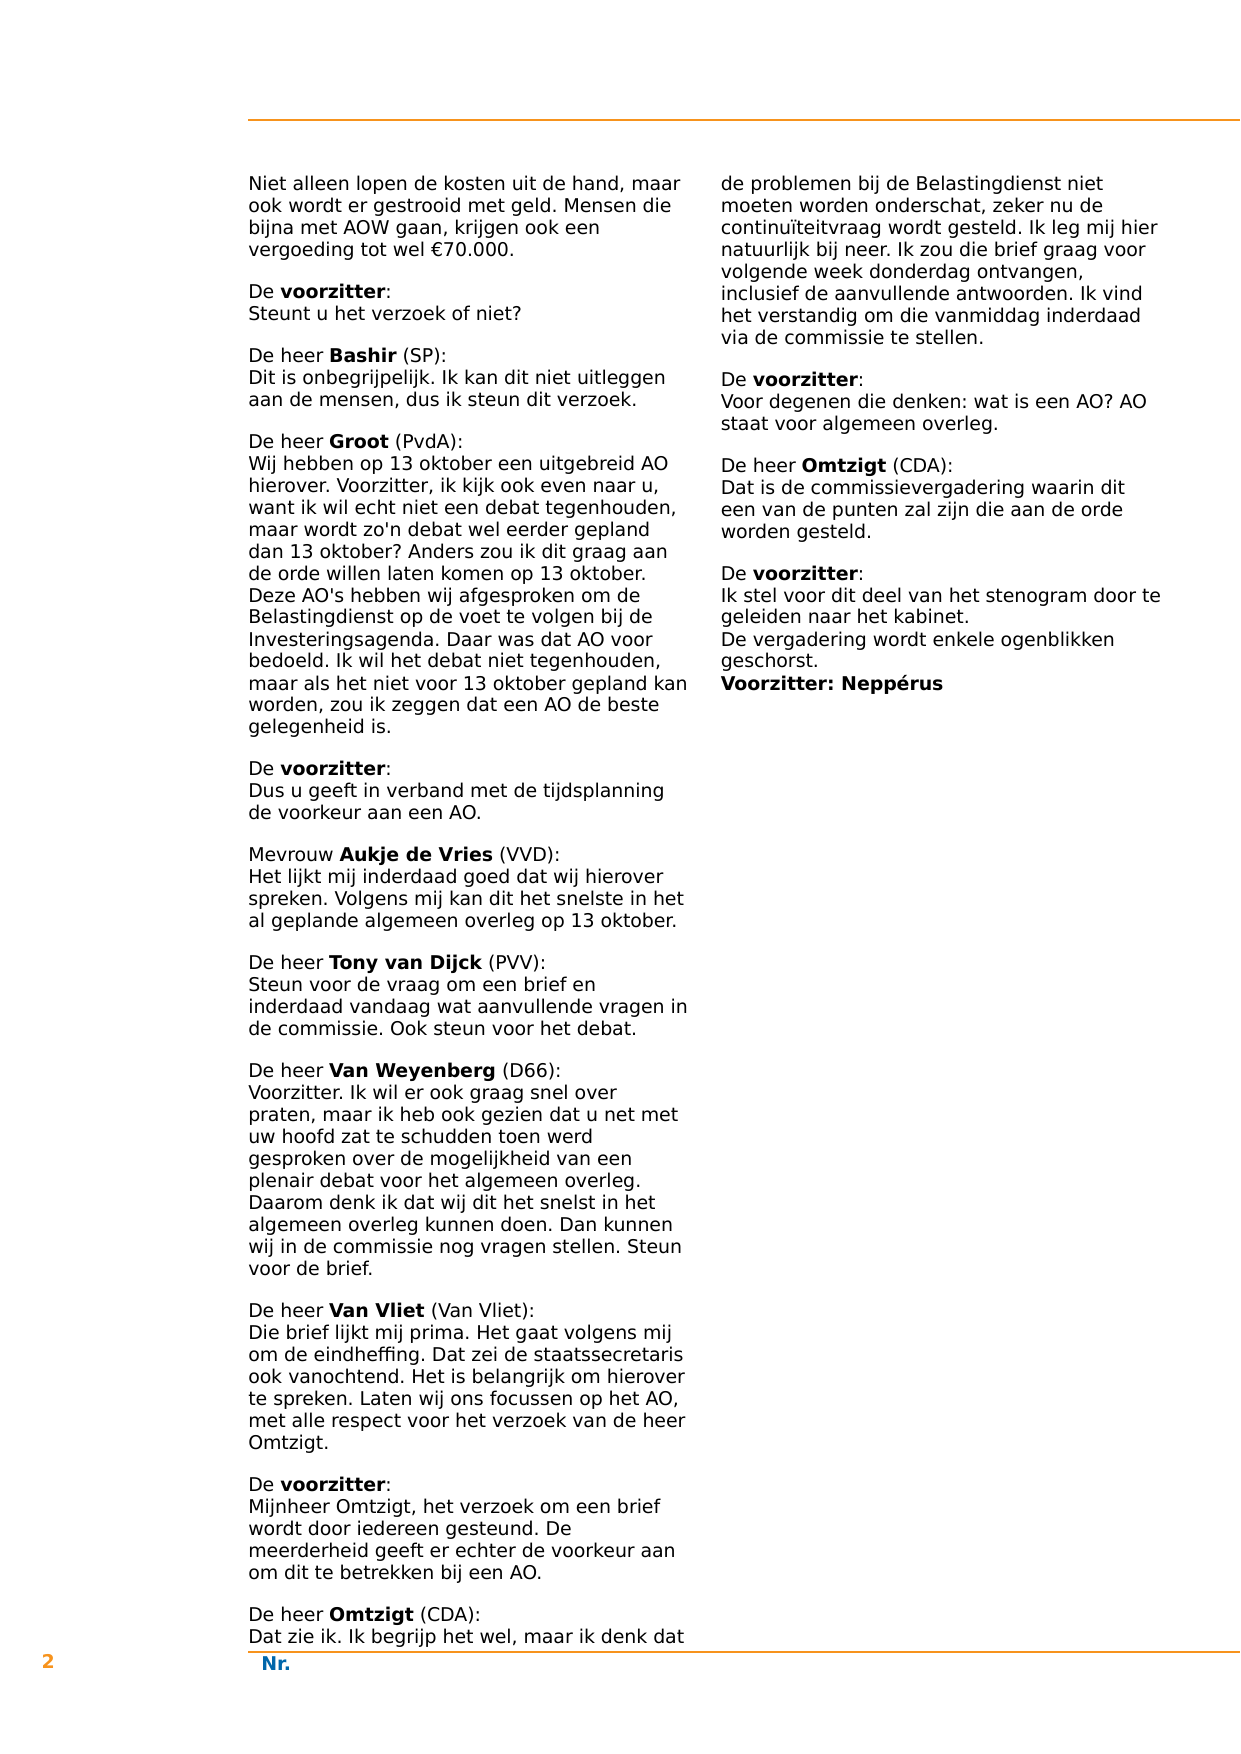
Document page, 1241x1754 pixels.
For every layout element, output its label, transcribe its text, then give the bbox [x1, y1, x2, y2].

text Dus u geeft in verband met de tijdsplanning de voorkeur aan een AO. [248, 780, 691, 824]
text de problemen bij de Belastingdienst niet moeten worden onderschat, zeker nu de continuïteitvraag wordt gesteld. Ik leg mij hier natuurlijk bij neer. Ik zou die brief graag voor volgende week donderdag ontvangen, inclusief de aanvullende antwoorden. Ik vind het verstandig om die vanmiddag inderdaad via de commissie te stellen. [721, 173, 1163, 349]
text Dat is de commissievergadering waarin dit een van de punten zal zijn die aan de orde worden gesteld. [721, 477, 1163, 542]
text De vergadering wordt enkele ogenblikken geschorst. [721, 628, 1163, 672]
text Voorzitter: Neppérus [721, 672, 1163, 694]
text De voorzitter: [248, 1474, 691, 1496]
text Wij hebben op 13 oktober een uitgebreid AO hierover. Voorzitter, ik kijk ook even naar u, want ik wil echt niet een debat tegenhouden, maar wordt zo'n debat wel eerder gepland dan 13 oktober? Anders zou ik dit graag aan de orde willen laten komen op 13 oktober. Deze AO's hebben wij afgesproken om de Belastingdienst op de voet te volgen bij de Investeringsagenda. Daar was dat AO voor bedoeld. Ik wil het debat niet tegenhouden, maar als het niet voor 13 oktober gepland kan worden, zou ik zeggen dat een AO de beste gelegenheid is. [248, 453, 691, 738]
text De heer Bashir (SP): [248, 345, 691, 367]
text De heer Omtzigt (CDA): [248, 1604, 691, 1626]
text De voorzitter: [248, 758, 691, 780]
text Mevrouw Aukje de Vries (VVD): [248, 844, 691, 866]
text De voorzitter: [248, 281, 691, 303]
text Dit is onbegrijpelijk. Ik kan dit niet uitleggen aan de mensen, dus ik steun dit verzoek. [248, 367, 691, 411]
text Steunt u het verzoek of niet? [248, 303, 691, 325]
text De heer Groot (PvdA): [248, 431, 691, 453]
text Steun voor de vraag om een brief en inderdaad vandaag wat aanvullende vragen in de commissie. Ook steun voor het debat. [248, 974, 691, 1040]
text De voorzitter: [721, 562, 1163, 584]
text Ik stel voor dit deel van het stenogram door te geleiden naar het kabinet. [721, 584, 1163, 628]
text Voor degenen die denken: wat is een AO? AO staat voor algemeen overleg. [721, 391, 1163, 434]
text De heer Omtzigt (CDA): [721, 454, 1163, 477]
text Niet alleen lopen de kosten uit de hand, maar ook wordt er gestrooid met geld. Mensen die bijna met AOW gaan, krijgen ook een vergoeding tot wel €70.000. [248, 173, 691, 261]
text Voorzitter. Ik wil er ook graag snel over praten, maar ik heb ook gezien dat u net met uw hoofd zat te schudden toen werd gesproken over de mogelijkheid van een plenair debat voor het algemeen overleg. Daarom denk ik dat wij dit het snelst in het algemeen overleg kunnen doen. Dan kunnen wij in de commissie nog vragen stellen. Steun voor de brief. [248, 1082, 691, 1280]
text De heer Van Weyenberg (D66): [248, 1060, 691, 1082]
text Dat zie ik. Ik begrijp het wel, maar ik denk dat [248, 1626, 691, 1648]
text Het lijkt mij inderdaad goed dat wij hierover spreken. Volgens mij kan dit het snelste in het al geplande algemeen overleg op 13 oktober. [248, 866, 691, 932]
text De heer Van Vliet (Van Vliet): [248, 1300, 691, 1322]
text Mijnheer Omtzigt, het verzoek om een brief wordt door iedereen gesteund. De meerderheid geeft er echter de voorkeur aan om dit te betrekken bij een AO. [248, 1496, 691, 1584]
text Die brief lijkt mij prima. Het gaat volgens mij om de eindheffing. Dat zei de staatssecretaris ook vanochtend. Het is belangrijk om hierover te spreken. Laten wij ons focussen op het AO, met alle respect voor het verzoek van de heer Omtzigt. [248, 1322, 691, 1454]
text De heer Tony van Dijck (PVV): [248, 952, 691, 974]
text De voorzitter: [721, 369, 1163, 391]
